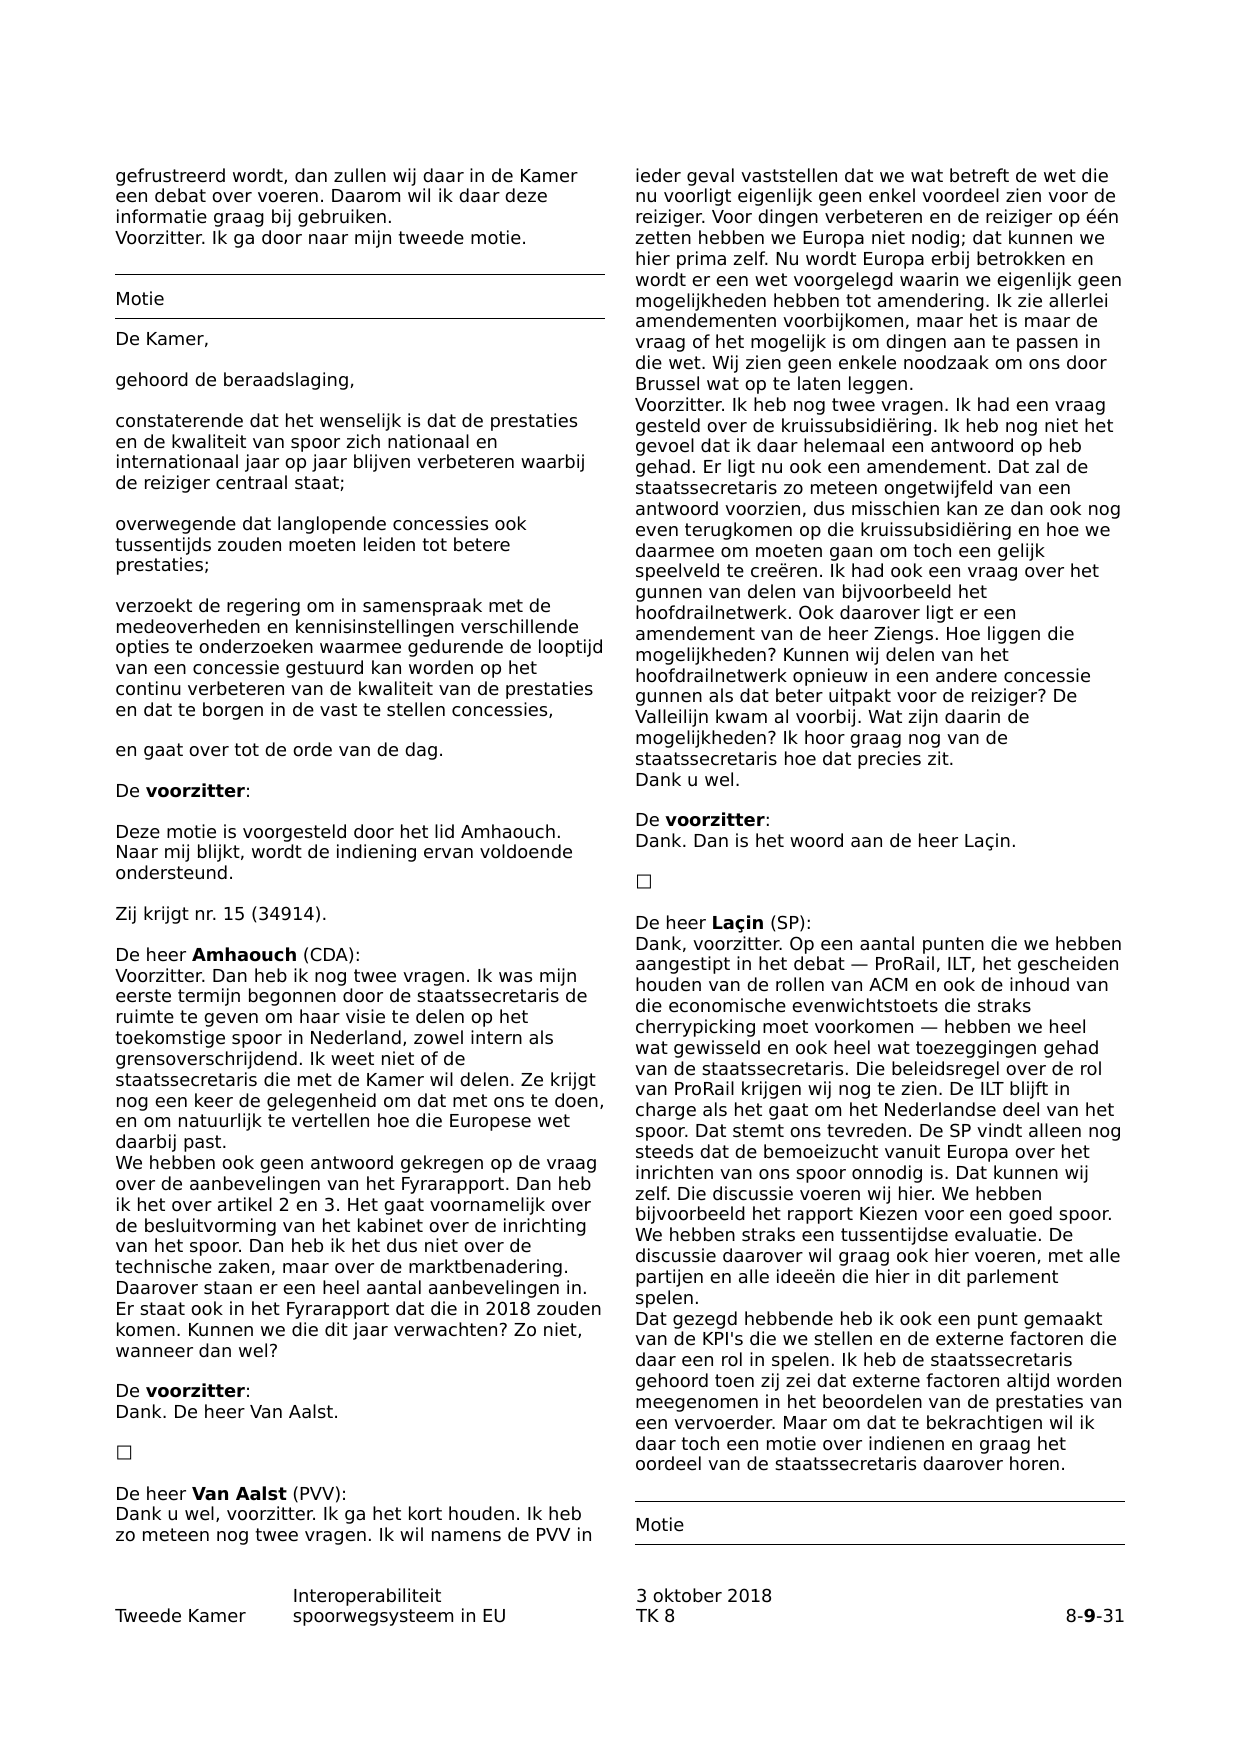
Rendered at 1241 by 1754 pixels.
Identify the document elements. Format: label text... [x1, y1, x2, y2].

text gehoord de beraadslaging, [115, 370, 605, 391]
text Zij krijgt nr. 15 (34914). [115, 904, 605, 924]
text Dank. Dan is het woord aan de heer Laçin. [635, 831, 1125, 852]
text Dat gezegd hebbende heb ik ook een punt gemaakt van de KPI's die we stellen en de externe factoren die daar een rol in spelen. Ik heb de staatssecretaris gehoord toen zij zei dat externe factoren altijd worden meegenomen in het beoordelen van de prestaties van een vervoerder. Maar om dat te bekrachtigen wil ik daar toch een motie over indienen en graag het oordeel van de staatssecretaris daarover horen. [635, 1308, 1125, 1475]
text gefrustreerd wordt, dan zullen wij daar in de Kamer een debat over voeren. Daarom wil ik daar deze informatie graag bij gebruiken. [115, 165, 605, 228]
text De heer Van Aalst (PVV): [115, 1483, 605, 1504]
text en gaat over tot de orde van de dag. [115, 740, 605, 761]
text We hebben ook geen antwoord gekregen op de vraag over de aanbevelingen van het Fyrarapport. Dan heb ik het over artikel 2 en 3. Het gaat voornamelijk over de besluitvorming van het kabinet over de inrichting van het spoor. Dan heb ik het dus niet over de technische zaken, maar over de marktbenadering. Daarover staan er een heel aantal aanbevelingen in. Er staat ook in het Fyrarapport dat die in 2018 zouden komen. Kunnen we die dit jaar verwachten? Zo niet, wanneer dan wel? [115, 1153, 605, 1361]
text Motie [635, 1515, 1125, 1536]
text Motie [115, 288, 605, 309]
text ⬜ [635, 872, 1125, 893]
text Voorzitter. Ik heb nog twee vragen. Ik had een vraag gesteld over de kruissubsidiëring. Ik heb nog niet het gevoel dat ik daar helemaal een antwoord op heb gehad. Er ligt nu ook een amendement. Dat zal de staatssecretaris zo meteen ongetwijfeld van een antwoord voorzien, dus misschien kan ze dan ook nog even terugkomen op die kruissubsidiëring en hoe we daarmee om moeten gaan om toch een gelijk speelveld te creëren. Ik had ook een vraag over het gunnen van delen van bijvoorbeeld het hoofdrailnetwerk. Ook daarover ligt er een amendement van de heer Ziengs. Hoe liggen die mogelijkheden? Kunnen wij delen van het hoofdrailnetwerk opnieuw in een andere concessie gunnen als dat beter uitpakt voor de reiziger? De Valleilijn kwam al voorbij. Wat zijn daarin de mogelijkheden? Ik hoor graag nog van de staatssecretaris hoe dat precies zit. [635, 394, 1125, 769]
text De voorzitter: [635, 810, 1125, 831]
text De voorzitter: [115, 1381, 605, 1402]
text ieder geval vaststellen dat we wat betreft de wet die nu voorligt eigenlijk geen enkel voordeel zien voor de reiziger. Voor dingen verbeteren en de reiziger op één zetten hebben we Europa niet nodig; dat kunnen we hier prima zelf. Nu wordt Europa erbij betrokken en wordt er een wet voorgelegd waarin we eigenlijk geen mogelijkheden hebben tot amendering. Ik zie allerlei amendementen voorbijkomen, maar het is maar de vraag of het mogelijk is om dingen aan te passen in die wet. Wij zien geen enkele noodzaak om ons door Brussel wat op te laten leggen. [635, 165, 1125, 394]
text Dank u wel, voorzitter. Ik ga het kort houden. Ik heb zo meteen nog twee vragen. Ik wil namens de PVV in [115, 1504, 605, 1546]
text De voorzitter: [115, 781, 605, 802]
text Voorzitter. Dan heb ik nog twee vragen. Ik was mijn eerste termijn begonnen door de staatssecretaris de ruimte te geven om haar visie te delen op het toekomstige spoor in Nederland, zowel intern als grensoverschrijdend. Ik weet niet of de staatssecretaris die met de Kamer wil delen. Ze krijgt nog een keer de gelegenheid om dat met ons te doen, en om natuurlijk te vertellen hoe die Europese wet daarbij past. [115, 965, 605, 1153]
text constaterende dat het wenselijk is dat de prestaties en de kwaliteit van spoor zich nationaal en internationaal jaar op jaar blijven verbeteren waarbij de reiziger centraal staat; [115, 411, 605, 494]
text De heer Laçin (SP): [635, 913, 1125, 933]
text ⬜ [115, 1443, 605, 1463]
text Deze motie is voorgesteld door het lid Amhaouch. Naar mij blijkt, wordt de indiening ervan voldoende ondersteund. [115, 822, 605, 884]
text overwegende dat langlopende concessies ook tussentijds zouden moeten leiden tot betere prestaties; [115, 514, 605, 576]
text Dank u wel. [635, 769, 1125, 790]
text De heer Amhaouch (CDA): [115, 944, 605, 965]
text Voorzitter. Ik ga door naar mijn tweede motie. [115, 228, 605, 249]
text Dank. De heer Van Aalst. [115, 1402, 605, 1423]
text De Kamer, [115, 329, 605, 350]
text verzoekt de regering om in samenspraak met de medeoverheden en kennisinstellingen verschillende opties te onderzoeken waarmee gedurende de looptijd van een concessie gestuurd kan worden op het continu verbeteren van de kwaliteit van de prestaties en dat te borgen in de vast te stellen concessies, [115, 596, 605, 720]
text Dank, voorzitter. Op een aantal punten die we hebben aangestipt in het debat — ProRail, ILT, het gescheiden houden van de rollen van ACM en ook de inhoud van die economische evenwichtstoets die straks cherrypicking moet voorkomen — hebben we heel wat gewisseld en ook heel wat toezeggingen gehad van de staatssecretaris. Die beleidsregel over de rol van ProRail krijgen wij nog te zien. De ILT blijft in charge als het gaat om het Nederlandse deel van het spoor. Dat stemt ons tevreden. De SP vindt alleen nog steeds dat de bemoeizucht vanuit Europa over het inrichten van ons spoor onnodig is. Dat kunnen wij zelf. Die discussie voeren wij hier. We hebben bijvoorbeeld het rapport Kiezen voor een goed spoor. We hebben straks een tussentijdse evaluatie. De discussie daarover wil graag ook hier voeren, met alle partijen en alle ideeën die hier in dit parlement spelen. [635, 933, 1125, 1308]
